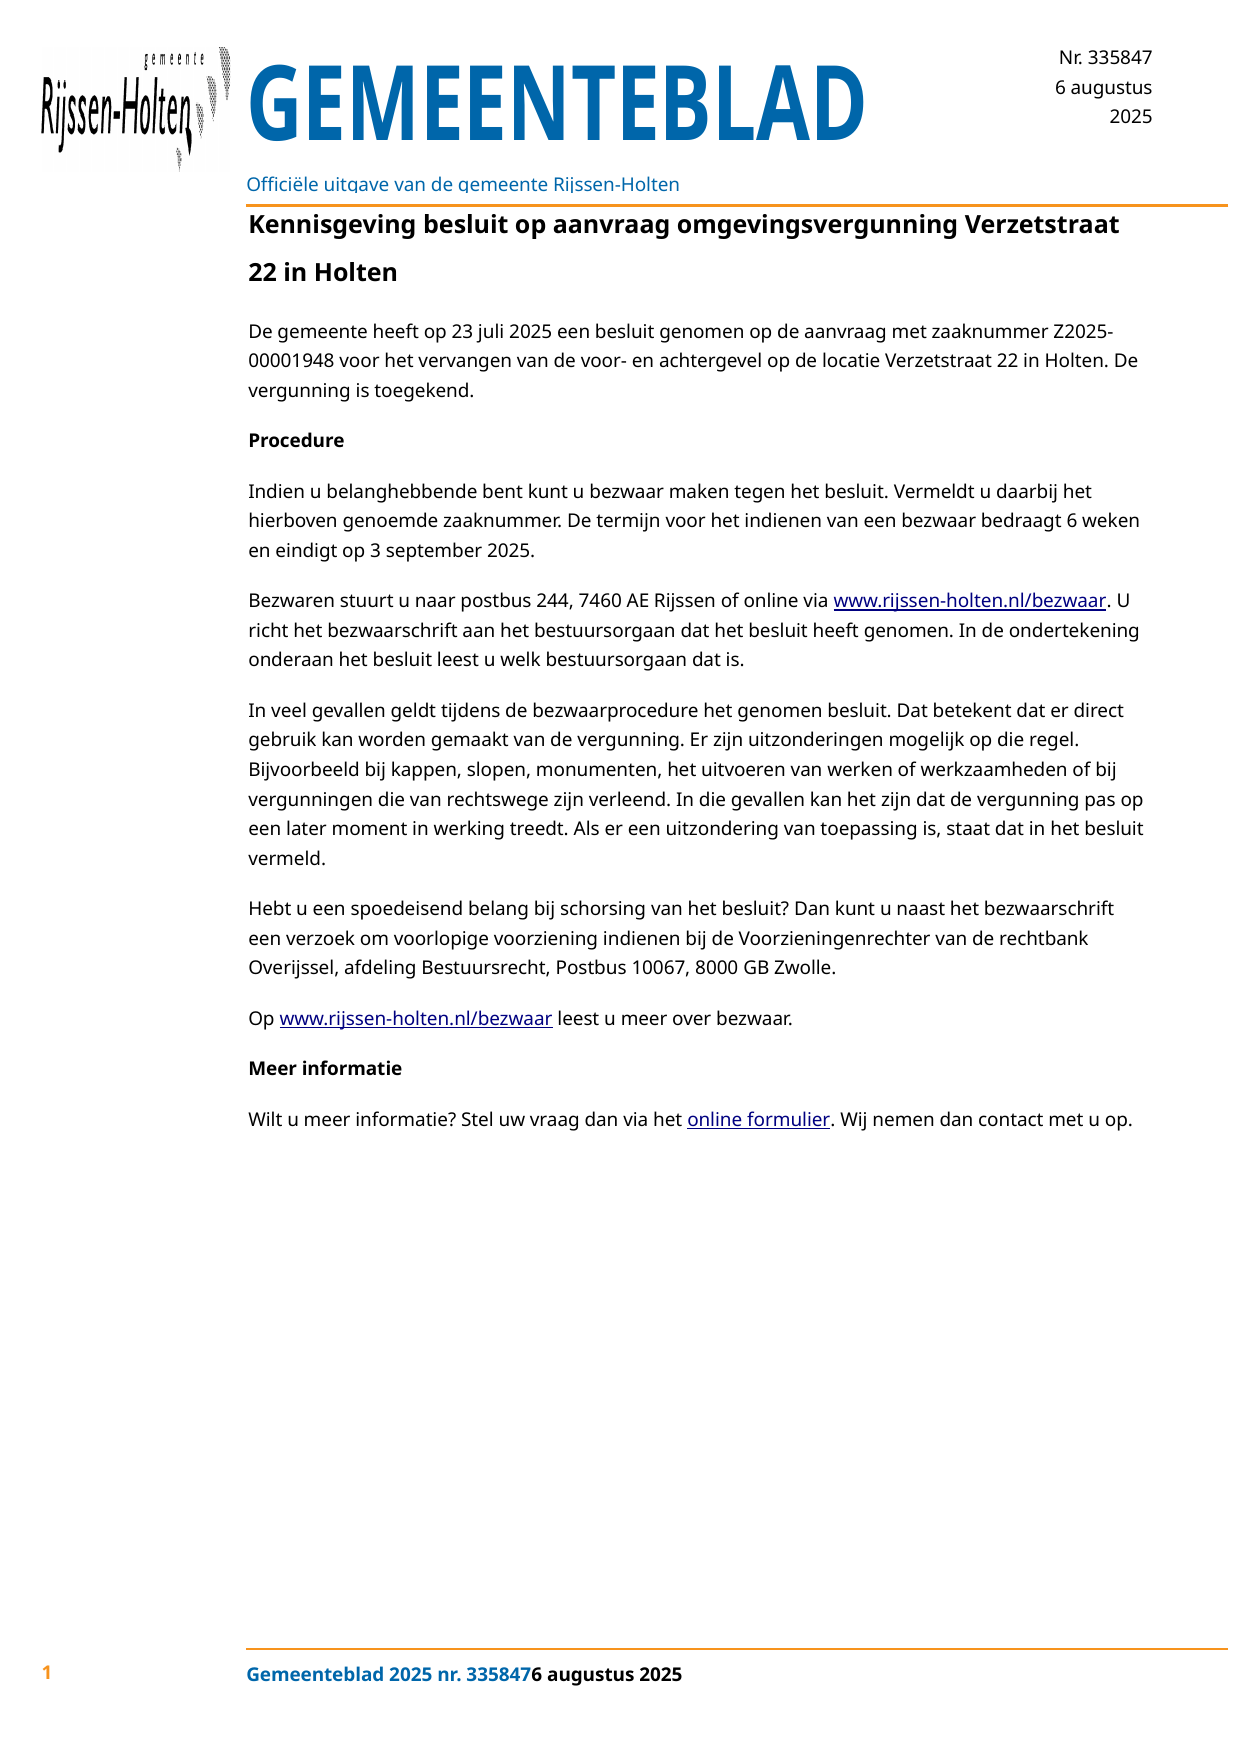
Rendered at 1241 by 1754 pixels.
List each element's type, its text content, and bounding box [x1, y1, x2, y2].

text Bezwaren stuurt u naar postbus 244, 7460 AE Rijssen of online via www.rijssen-holten.nl/bezwaar. U richt het bezwaarschrift aan het bestuursorgaan dat het besluit heeft genomen. In de ondertekening onderaan het besluit leest u welk bestuursorgaan dat is. [248, 587, 1152, 672]
text Hebt u een spoedeisend belang bij schorsing van het besluit? Dan kunt u naast het bezwaarschrift een verzoek om voorlopige voorziening indienen bij de Voorzieningenrechter van de rechtbank Overijssel, afdeling Bestuursrecht, Postbus 10067, 8000 GB Zwolle. [248, 895, 1152, 980]
picture [41, 47, 231, 172]
text In veel gevallen geldt tijdens de bezwaarprocedure het genomen besluit. Dat betekent dat er direct gebruik kan worden gemaakt van de vergunning. Er zijn uitzonderingen mogelijk op die regel. Bijvoorbeeld bij kappen, slopen, monumenten, het uitvoeren van werken of werkzaamheden of bij vergunningen die van rechtswege zijn verleend. In die gevallen kan het zijn dat de vergunning pas op een later moment in werking treedt. Als er een uitzondering van toepassing is, staat dat in het besluit vermeld. [248, 697, 1152, 871]
text Meer informatie [248, 1055, 1152, 1081]
text Kennisgeving besluit op aanvraag omgevingsvergunning Verzetstraat 22 in Holten [248, 207, 1152, 288]
text Wilt u meer informatie? Stel uw vraag dan via het online formulier. Wij nemen dan contact met u op. [248, 1106, 1152, 1132]
text De gemeente heeft op 23 juli 2025 een besluit genomen op de aanvraag met zaaknummer Z2025-00001948 voor het vervangen van de voor- en achtergevel op de locatie Verzetstraat 22 in Holten. De vergunning is toegekend. [248, 318, 1152, 403]
text Procedure [248, 427, 1152, 453]
text Indien u belanghebbende bent kunt u bezwaar maken tegen het besluit. Vermeldt u daarbij het hierboven genoemde zaaknummer. De termijn voor het indienen van een bezwaar bedraagt 6 weken en eindigt op 3 september 2025. [248, 478, 1152, 563]
text Op www.rijssen-holten.nl/bezwaar leest u meer over bezwaar. [248, 1005, 1152, 1031]
